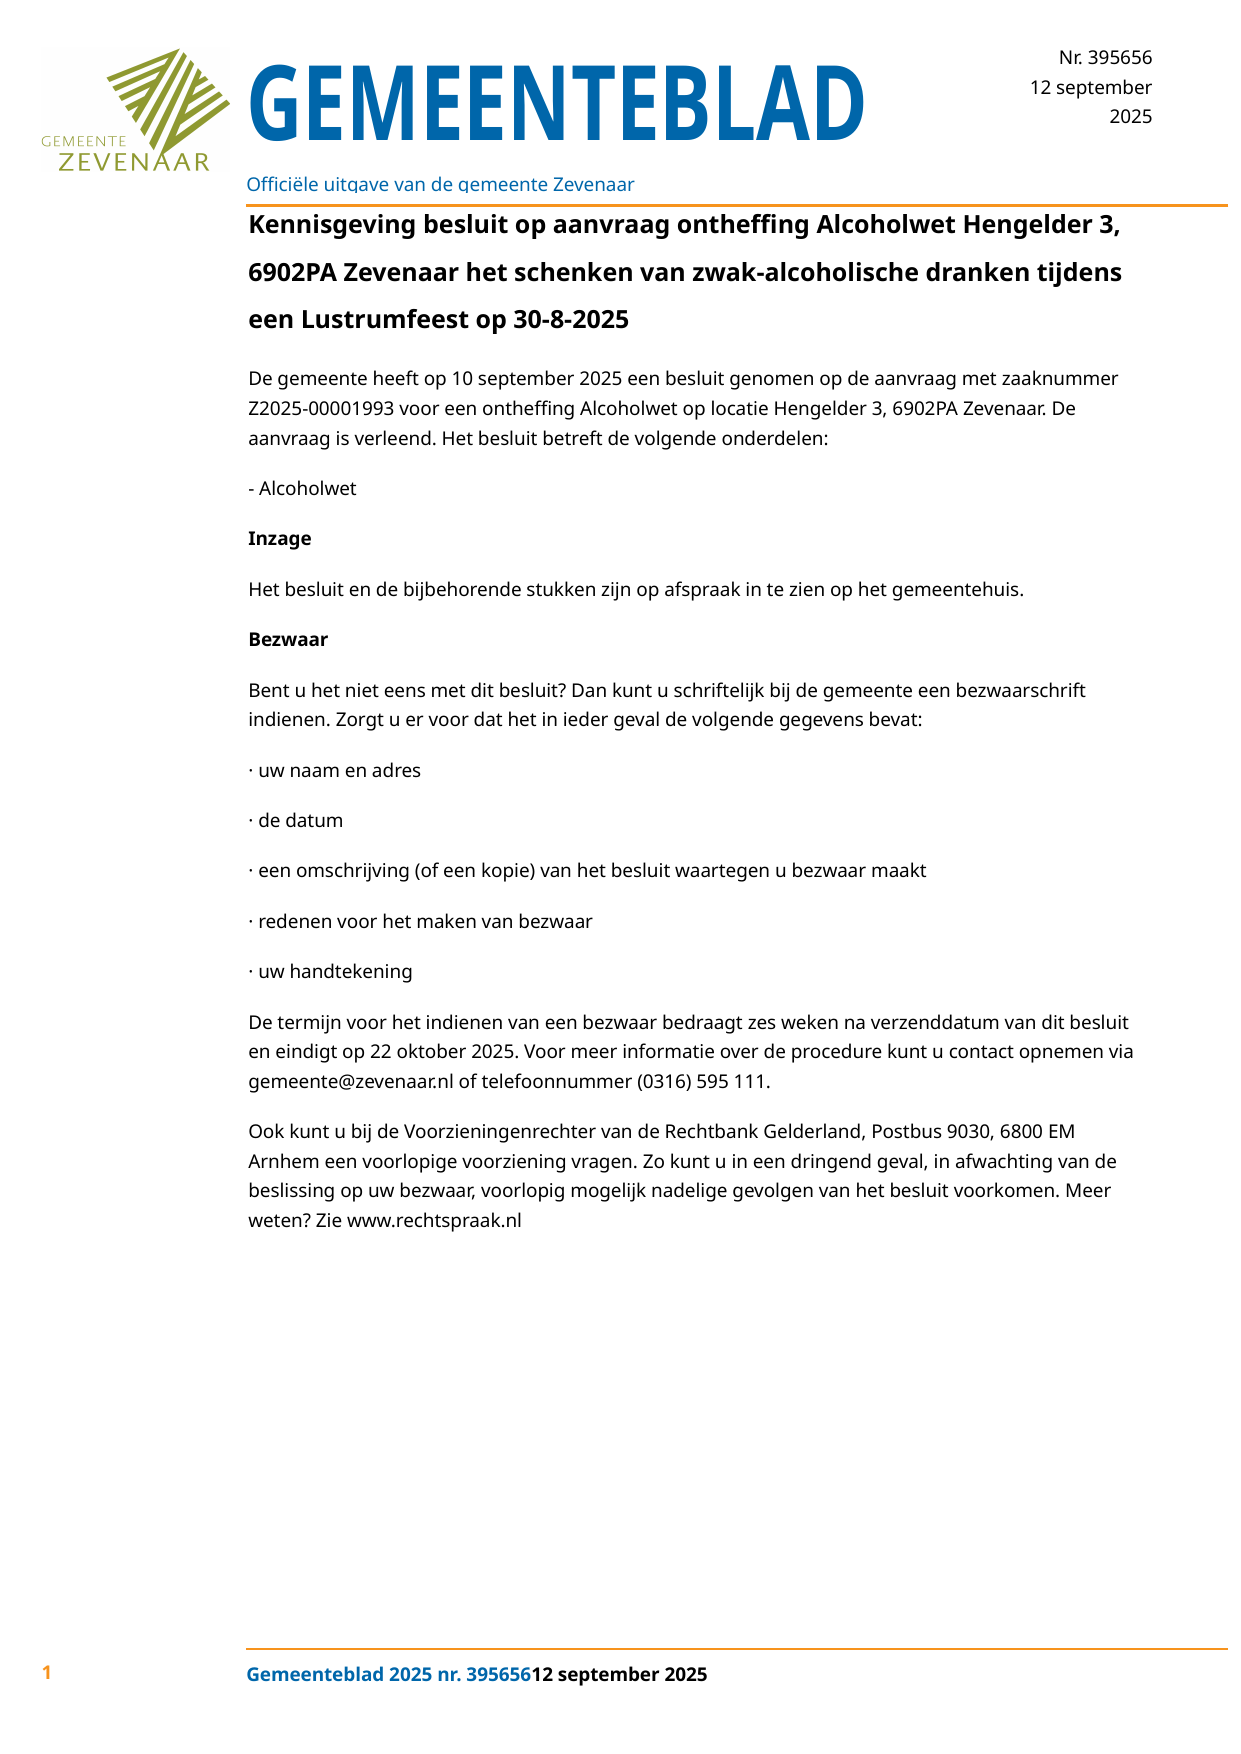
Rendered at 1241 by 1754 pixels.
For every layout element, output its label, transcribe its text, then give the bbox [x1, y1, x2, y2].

text · de datum [248, 807, 1152, 833]
text Het besluit en de bijbehorende stukken zijn op afspraak in te zien op het gemeentehuis. [248, 576, 1152, 602]
text · redenen voor het maken van bezwaar [248, 908, 1152, 934]
text · uw naam en adres [248, 757, 1152, 782]
text · een omschrijving (of een kopie) van het besluit waartegen u bezwaar maakt [248, 858, 1152, 883]
text · uw handtekening [248, 958, 1152, 984]
text Inzage [248, 526, 1152, 551]
picture [41, 47, 231, 172]
text Ook kunt u bij de Voorzieningenrechter van de Rechtbank Gelderland, Postbus 9030, 6800 EM Arnhem een voorlopige voorziening vragen. Zo kunt u in een dringend geval, in afwachting van de beslissing op uw bezwaar, voorlopig mogelijk nadelige gevolgen van het besluit voorkomen. Meer weten? Zie www.rechtspraak.nl [248, 1118, 1152, 1233]
text De termijn voor het indienen van een bezwaar bedraagt zes weken na verzenddatum van dit besluit en eindigt op 22 oktober 2025. Voor meer informatie over de procedure kunt u contact opnemen via gemeente@zevenaar.nl of telefoonnummer (0316) 595 111. [248, 1009, 1152, 1094]
text Bezwaar [248, 626, 1152, 652]
text - Alcoholwet [248, 475, 1152, 501]
text Bent u het niet eens met dit besluit? Dan kunt u schriftelijk bij de gemeente een bezwaarschrift indienen. Zorgt u er voor dat het in ieder geval de volgende gegevens bevat: [248, 677, 1152, 732]
text Kennisgeving besluit op aanvraag ontheffing Alcoholwet Hengelder 3, 6902PA Zevenaar het schenken van zwak-alcoholische dranken tijdens een Lustrumfeest op 30-8-2025 [248, 207, 1152, 336]
text De gemeente heeft op 10 september 2025 een besluit genomen op de aanvraag met zaaknummer Z2025-00001993 voor een ontheffing Alcoholwet op locatie Hengelder 3, 6902PA Zevenaar. De aanvraag is verleend. Het besluit betreft de volgende onderdelen: [248, 366, 1152, 450]
